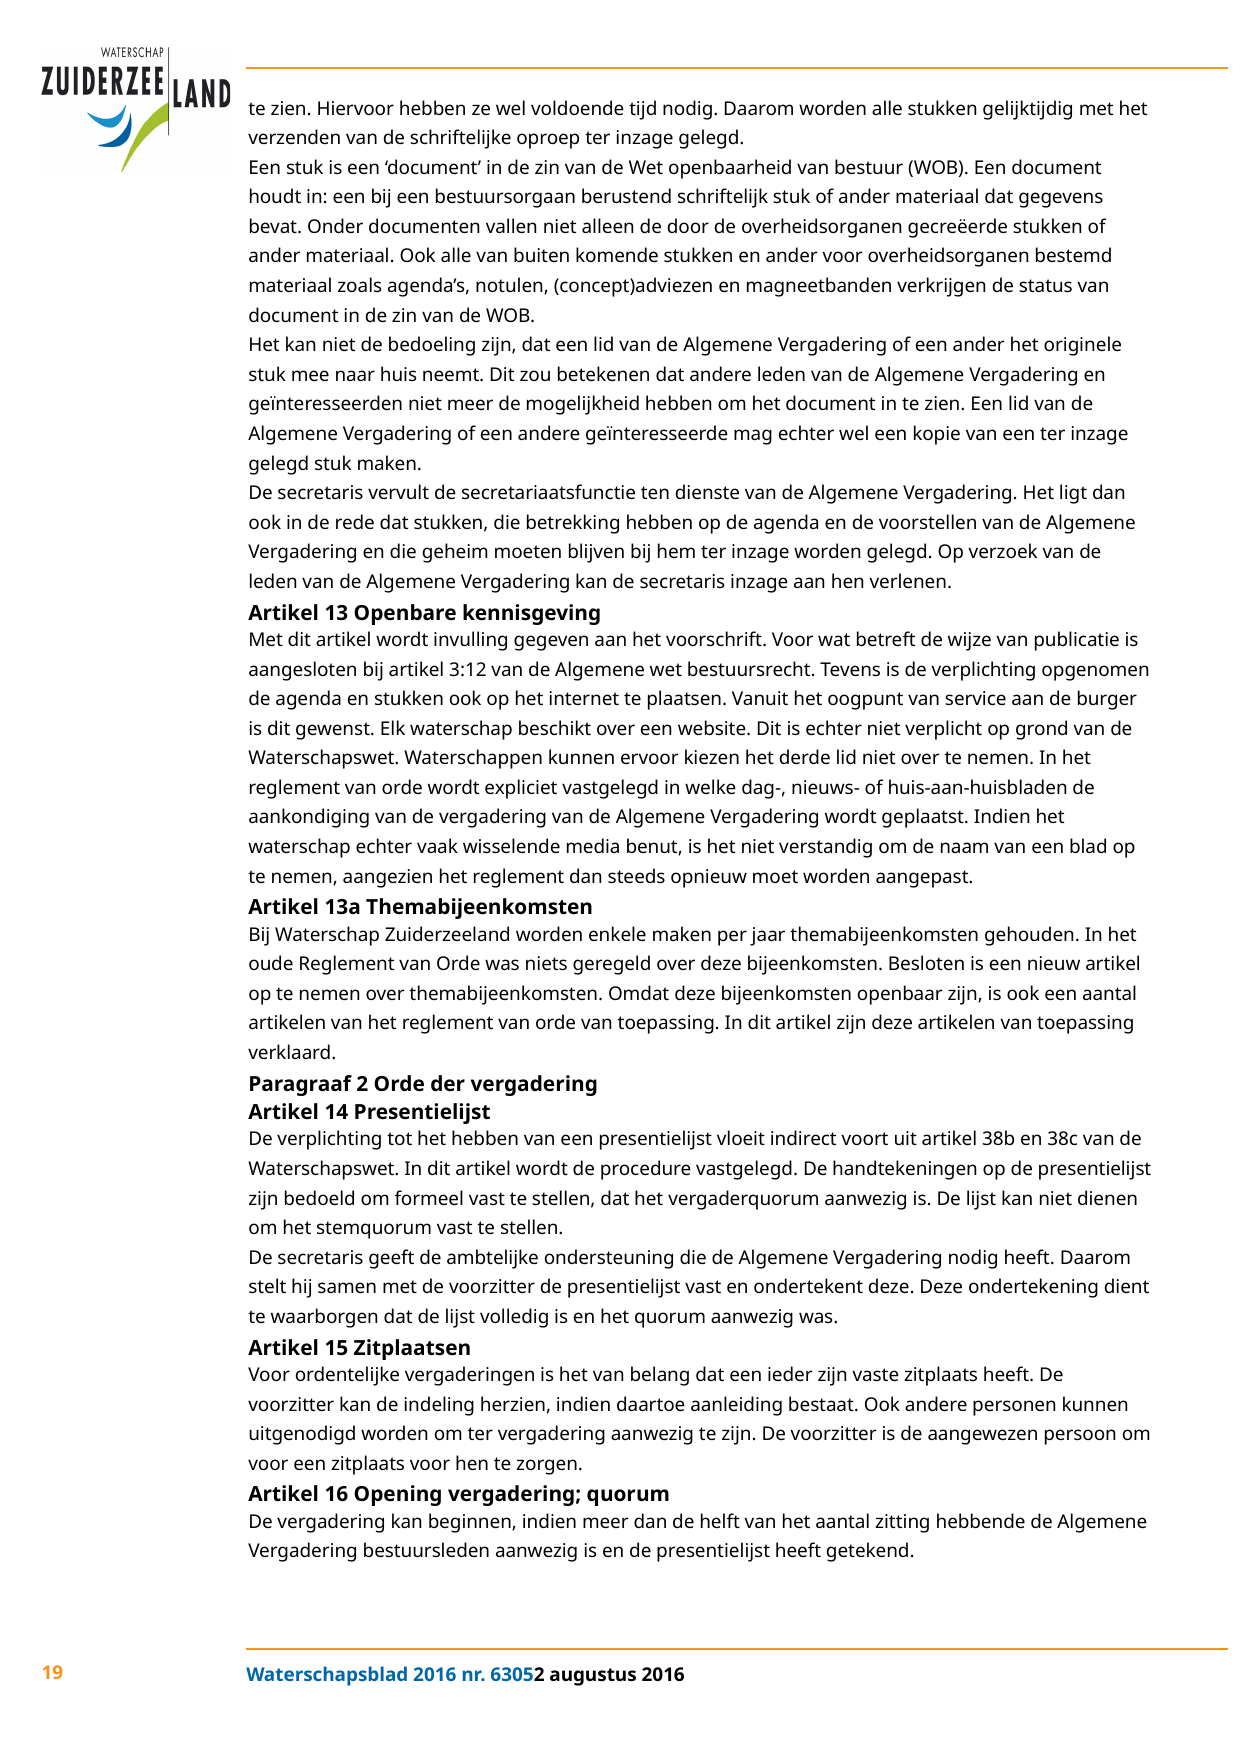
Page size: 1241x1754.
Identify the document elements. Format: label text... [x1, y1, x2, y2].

text De verplichting tot het hebben van een presentielijst vloeit indirect voort uit artikel 38b en 38c van de Waterschapswet. In dit artikel wordt de procedure vastgelegd. De handtekeningen op de presentielijst zijn bedoeld om formeel vast te stellen, dat het vergaderquorum aanwezig is. De lijst kan niet dienen om het stemquorum vast te stellen. [248, 1126, 1152, 1240]
text De secretaris geeft de ambtelijke ondersteuning die de Algemene Vergadering nodig heeft. Daarom stelt hij samen met de voorzitter de presentielijst vast en ondertekent deze. Deze ondertekening dient te waarborgen dat de lijst volledig is en het quorum aanwezig was. [248, 1244, 1152, 1329]
text De vergadering kan beginnen, indien meer dan de helft van het aantal zitting hebbende de Algemene Vergadering bestuursleden aanwezig is en de presentielijst heeft getekend. [248, 1508, 1152, 1563]
text Artikel 13a Themabijeenkomsten [248, 892, 1152, 921]
text Met dit artikel wordt invulling gegeven aan het voorschrift. Voor wat betreft de wijze van publicatie is aangesloten bij artikel 3:12 van de Algemene wet bestuursrecht. Tevens is de verplichting opgenomen de agenda en stukken ook op het internet te plaatsen. Vanuit het oogpunt van service aan de burger is dit gewenst. Elk waterschap beschikt over een website. Dit is echter niet verplicht op grond van de Waterschapswet. Waterschappen kunnen ervoor kiezen het derde lid niet over te nemen. In het reglement van orde wordt expliciet vastgelegd in welke dag-, nieuws- of huis-aan-huisbladen de aankondiging van de vergadering van de Algemene Vergadering wordt geplaatst. Indien het waterschap echter vaak wisselende media benut, is het niet verstandig om de naam van een blad op te nemen, aangezien het reglement dan steeds opnieuw moet worden aangepast. [248, 626, 1152, 888]
text Artikel 16 Opening vergadering; quorum [248, 1479, 1152, 1508]
text Het kan niet de bedoeling zijn, dat een lid van de Algemene Vergadering of een ander het originele stuk mee naar huis neemt. Dit zou betekenen dat andere leden van de Algemene Vergadering en geïnteresseerden niet meer de mogelijkheid hebben om het document in te zien. Een lid van de Algemene Vergadering of een andere geïnteresseerde mag echter wel een kopie van een ter inzage gelegd stuk maken. [248, 331, 1152, 476]
text De secretaris vervult de secretariaatsfunctie ten dienste van de Algemene Vergadering. Het ligt dan ook in de rede dat stukken, die betrekking hebben op de agenda en de voorstellen van de Algemene Vergadering en die geheim moeten blijven bij hem ter inzage worden gelegd. Op verzoek van de leden van de Algemene Vergadering kan de secretaris inzage aan hen verlenen. [248, 479, 1152, 594]
text Artikel 13 Openbare kennisgeving [248, 598, 1152, 626]
text te zien. Hiervoor hebben ze wel voldoende tijd nodig. Daarom worden alle stukken gelijktijdig met het verzenden van de schriftelijke oproep ter inzage gelegd. [248, 95, 1152, 150]
text Bij Waterschap Zuiderzeeland worden enkele maken per jaar themabijeenkomsten gehouden. In het oude Reglement van Orde was niets geregeld over deze bijeenkomsten. Besloten is een nieuw artikel op te nemen over themabijeenkomsten. Omdat deze bijeenkomsten openbaar zijn, is ook een aantal artikelen van het reglement van orde van toepassing. In dit artikel zijn deze artikelen van toepassing verklaard. [248, 921, 1152, 1065]
text Voor ordentelijke vergaderingen is het van belang dat een ieder zijn vaste zitplaats heeft. De voorzitter kan de indeling herzien, indien daartoe aanleiding bestaat. Ook andere personen kunnen uitgenodigd worden om ter vergadering aanwezig te zijn. De voorzitter is de aangewezen persoon om voor een zitplaats voor hen te zorgen. [248, 1361, 1152, 1476]
text Paragraaf 2 Orde der vergadering [248, 1069, 1152, 1097]
text Een stuk is een ‘document’ in de zin van de Wet openbaarheid van bestuur (WOB). Een document houdt in: een bij een bestuursorgaan berustend schriftelijk stuk of ander materiaal dat gegevens bevat. Onder documenten vallen niet alleen de door de overheidsorganen gecreëerde stukken of ander materiaal. Ook alle van buiten komende stukken en ander voor overheidsorganen bestemd materiaal zoals agenda’s, notulen, (concept)adviezen en magneetbanden verkrijgen de status van document in de zin van de WOB. [248, 154, 1152, 328]
text Artikel 15 Zitplaatsen [248, 1333, 1152, 1361]
text Artikel 14 Presentielijst [248, 1097, 1152, 1126]
picture [41, 47, 231, 172]
